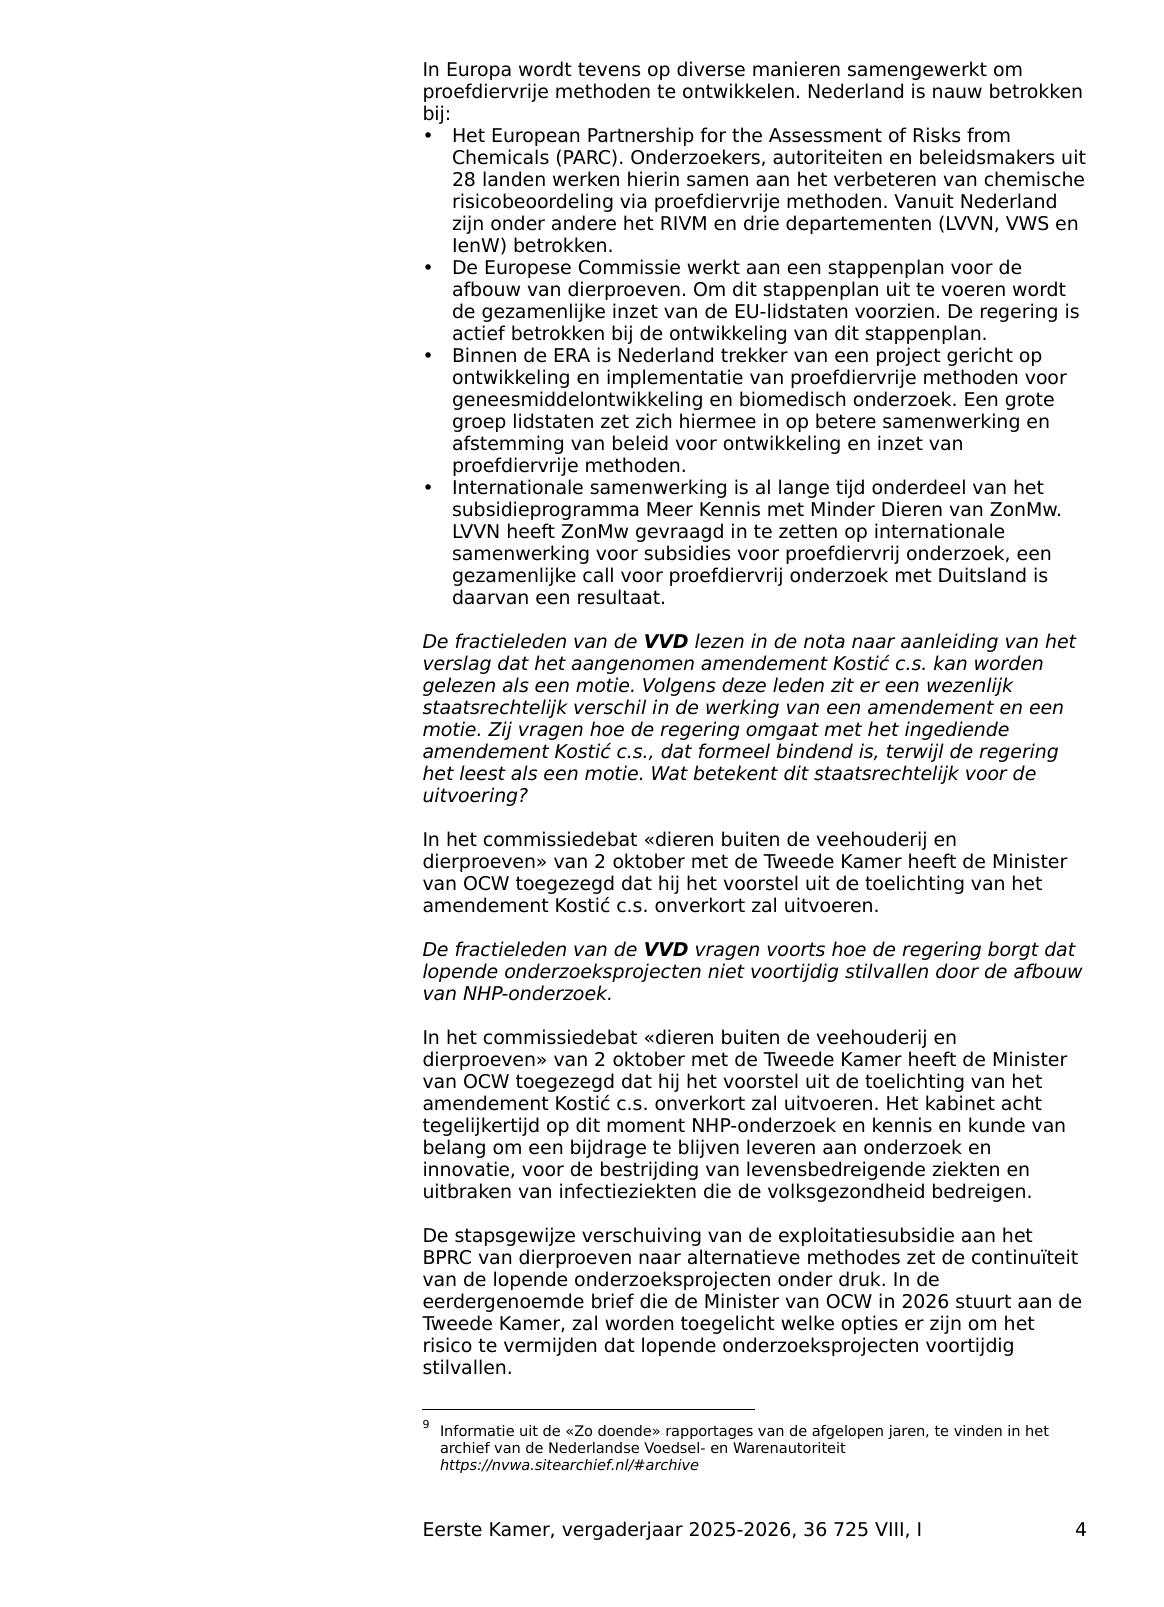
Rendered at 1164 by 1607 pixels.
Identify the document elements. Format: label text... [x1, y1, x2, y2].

text • Binnen de ERA is Nederland trekker van een project gericht op ontwikkeling en implementatie van proefdiervrije methoden voor geneesmiddelontwikkeling en biomedisch onderzoek. Een grote groep lidstaten zet zich hiermee in op betere samenwerking en afstemming van beleid voor ontwikkeling en inzet van proefdiervrije methoden. [422, 345, 1087, 477]
text De fractieleden van de VVD lezen in de nota naar aanleiding van het verslag dat het aangenomen amendement Kostić c.s. kan worden gelezen als een motie. Volgens deze leden zit er een wezenlijk staatsrechtelijk verschil in de werking van een amendement en een motie. Zij vragen hoe de regering omgaat met het ingediende amendement Kostić c.s., dat formeel bindend is, terwijl de regering het leest als een motie. Wat betekent dit staatsrechtelijk voor de uitvoering? [422, 631, 1087, 807]
text De stapsgewijze verschuiving van de exploitatiesubsidie aan het BPRC van dierproeven naar alternatieve methodes zet de continuïteit van de lopende onderzoeksprojecten onder druk. In de eerdergenoemde brief die de Minister van OCW in 2026 stuurt aan de Tweede Kamer, zal worden toegelicht welke opties er zijn om het risico te vermijden dat lopende onderzoeksprojecten voortijdig stilvallen. [422, 1225, 1087, 1379]
text • Het European Partnership for the Assessment of Risks from Chemicals (PARC). Onderzoekers, autoriteiten en beleidsmakers uit 28 landen werken hierin samen aan het verbeteren van chemische risicobeoordeling via proefdiervrije methoden. Vanuit Nederland zijn onder andere het RIVM en drie departementen (LVVN, VWS en IenW) betrokken. [422, 125, 1087, 257]
text Informatie uit de «Zo doende» rapportages van de afgelopen jaren, te vinden in het archief van de Nederlandse Voedsel- en Warenautoriteit https://nvwa.sitearchief.nl/#archive [422, 1418, 1087, 1474]
text In het commissiedebat «dieren buiten de veehouderij en dierproeven» van 2 oktober met de Tweede Kamer heeft de Minister van OCW toegezegd dat hij het voorstel uit de toelichting van het amendement Kostić c.s. onverkort zal uitvoeren. [422, 829, 1087, 917]
text In het commissiedebat «dieren buiten de veehouderij en dierproeven» van 2 oktober met de Tweede Kamer heeft de Minister van OCW toegezegd dat hij het voorstel uit de toelichting van het amendement Kostić c.s. onverkort zal uitvoeren. Het kabinet acht tegelijkertijd op dit moment NHP-onderzoek en kennis en kunde van belang om een bijdrage te blijven leveren aan onderzoek en innovatie, voor de bestrijding van levensbedreigende ziekten en uitbraken van infectieziekten die de volksgezondheid bedreigen. [422, 1027, 1087, 1203]
text • De Europese Commissie werkt aan een stappenplan voor de afbouw van dierproeven. Om dit stappenplan uit te voeren wordt de gezamenlijke inzet van de EU-lidstaten voorzien. De regering is actief betrokken bij de ontwikkeling van dit stappenplan. [422, 257, 1087, 345]
text In Europa wordt tevens op diverse manieren samengewerkt om proefdiervrije methoden te ontwikkelen. Nederland is nauw betrokken bij: [422, 59, 1087, 125]
text De fractieleden van de VVD vragen voorts hoe de regering borgt dat lopende onderzoeksprojecten niet voortijdig stilvallen door de afbouw van NHP-onderzoek. [422, 939, 1087, 1005]
text • Internationale samenwerking is al lange tijd onderdeel van het subsidieprogramma Meer Kennis met Minder Dieren van ZonMw. LVVN heeft ZonMw gevraagd in te zetten op internationale samenwerking voor subsidies voor proefdiervrij onderzoek, een gezamenlijke call voor proefdiervrij onderzoek met Duitsland is daarvan een resultaat. [422, 477, 1087, 608]
